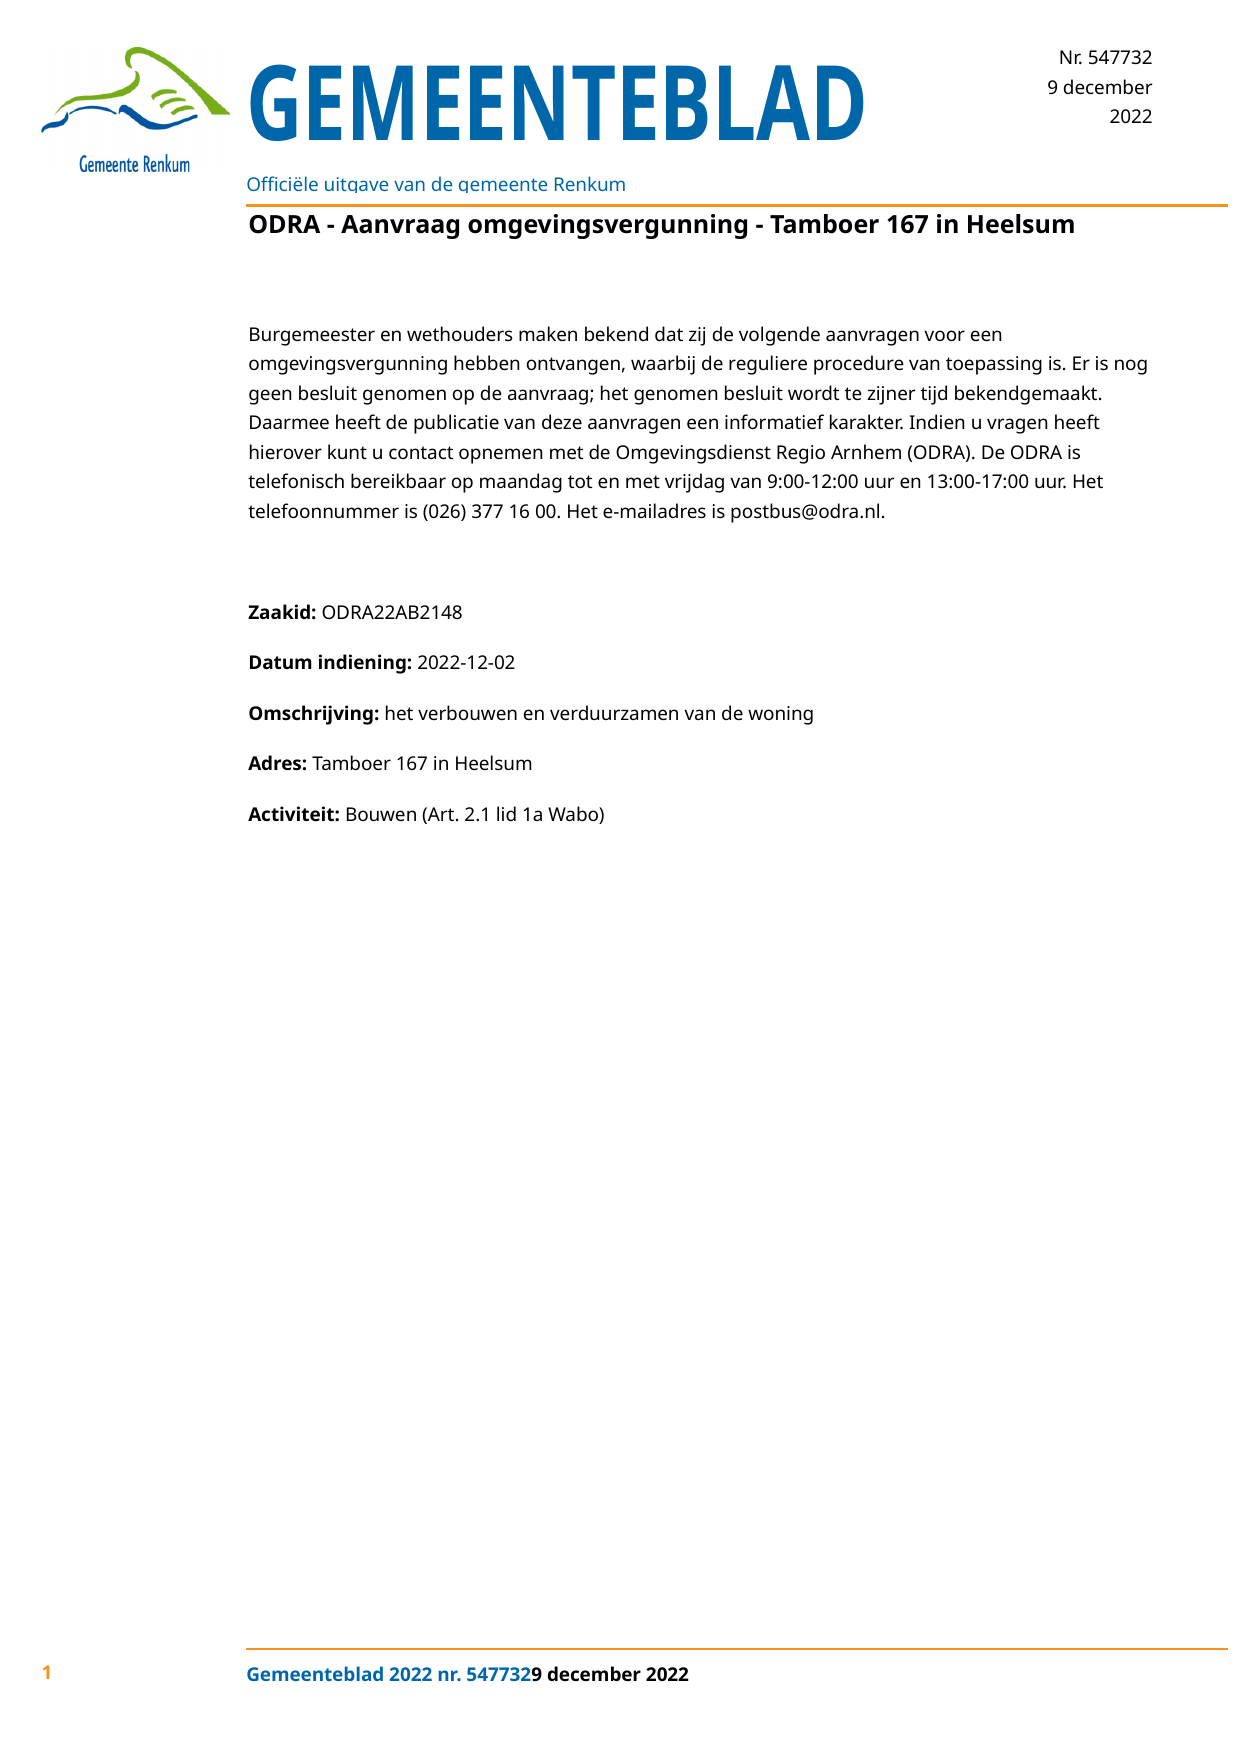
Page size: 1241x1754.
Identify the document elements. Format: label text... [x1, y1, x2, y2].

text Datum indiening: 2022-12-02 [248, 649, 1152, 675]
text ODRA - Aanvraag omgevingsvergunning - Tamboer 167 in Heelsum [248, 207, 1152, 241]
picture [41, 47, 231, 172]
text Activiteit: Bouwen (Art. 2.1 lid 1a Wabo) [248, 801, 1152, 826]
text Burgemeester en wethouders maken bekend dat zij de volgende aanvragen voor een omgevingsvergunning hebben ontvangen, waarbij de reguliere procedure van toepassing is. Er is nog geen besluit genomen op de aanvraag; het genomen besluit wordt te zijner tijd bekendgemaakt. Daarmee heeft de publicatie van deze aanvragen een informatief karakter. Indien u vragen heeft hierover kunt u contact opnemen met de Omgevingsdienst Regio Arnhem (ODRA). De ODRA is telefonisch bereikbaar op maandag tot en met vrijdag van 9:00-12:00 uur en 13:00-17:00 uur. Het telefoonnummer is (026) 377 16 00. Het e-mailadres is postbus@odra.nl. [248, 321, 1152, 524]
text Adres: Tamboer 167 in Heelsum [248, 750, 1152, 776]
text Zaakid: ODRA22AB2148 [248, 599, 1152, 625]
text Omschrijving: het verbouwen en verduurzamen van de woning [248, 700, 1152, 726]
